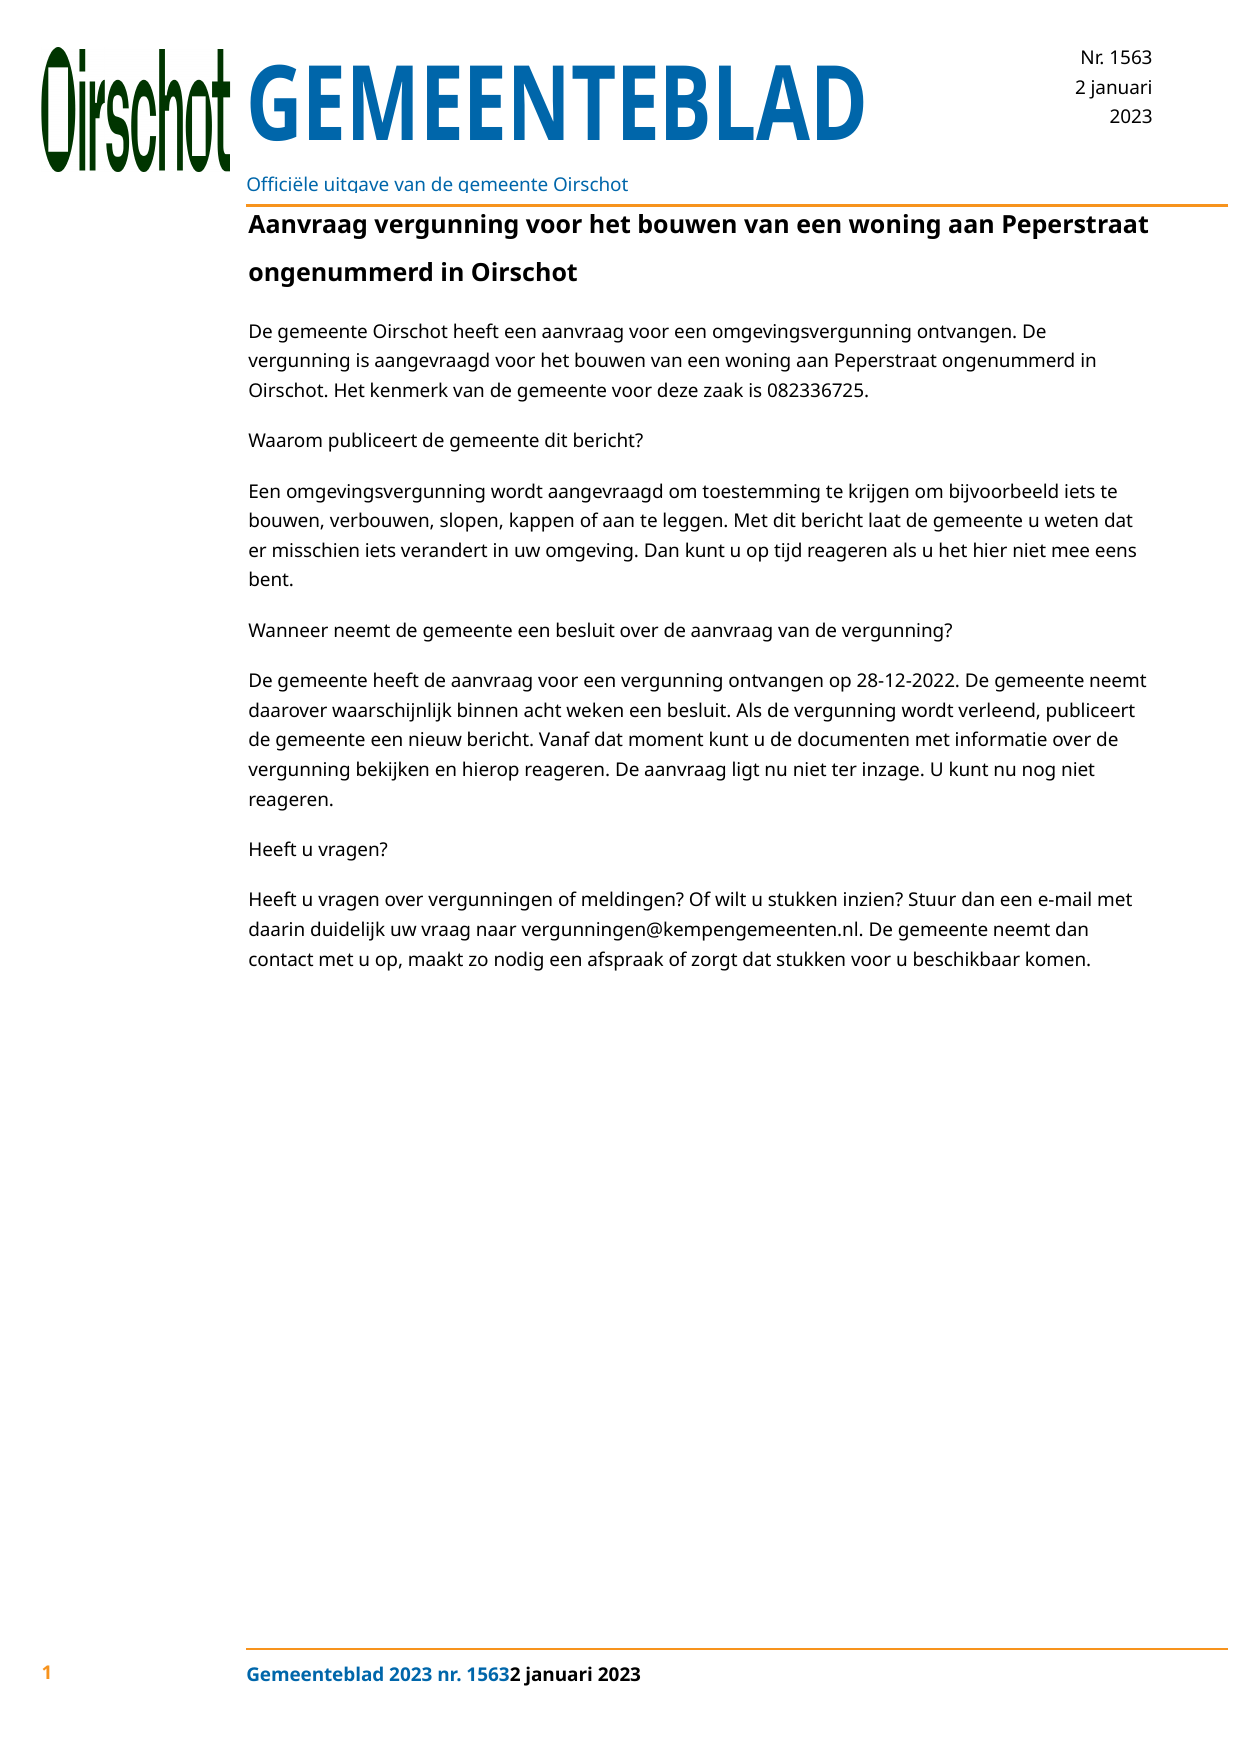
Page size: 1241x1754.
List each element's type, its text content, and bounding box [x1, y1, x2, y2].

text Waarom publiceert de gemeente dit bericht? [248, 427, 1152, 453]
text Heeft u vragen? [248, 836, 1152, 862]
picture [41, 47, 231, 172]
text Een omgevingsvergunning wordt aangevraagd om toestemming te krijgen om bijvoorbeeld iets te bouwen, verbouwen, slopen, kappen of aan te leggen. Met dit bericht laat de gemeente u weten dat er misschien iets verandert in uw omgeving. Dan kunt u op tijd reageren als u het hier niet mee eens bent. [248, 478, 1152, 592]
text Aanvraag vergunning voor het bouwen van een woning aan Peperstraat ongenummerd in Oirschot [248, 207, 1152, 288]
text Wanneer neemt de gemeente een besluit over de aanvraag van de vergunning? [248, 617, 1152, 643]
text Heeft u vragen over vergunningen of meldingen? Of wilt u stukken inzien? Stuur dan een e-mail met daarin duidelijk uw vraag naar vergunningen@kempengemeenten.nl. De gemeente neemt dan contact met u op, maakt zo nodig een afspraak of zorgt dat stukken voor u beschikbaar komen. [248, 887, 1152, 972]
text De gemeente Oirschot heeft een aanvraag voor een omgevingsvergunning ontvangen. De vergunning is aangevraagd voor het bouwen van een woning aan Peperstraat ongenummerd in Oirschot. Het kenmerk van de gemeente voor deze zaak is 082336725. [248, 318, 1152, 403]
text De gemeente heeft de aanvraag voor een vergunning ontvangen op 28-12-2022. De gemeente neemt daarover waarschijnlijk binnen acht weken een besluit. Als de vergunning wordt verleend, publiceert de gemeente een nieuw bericht. Vanaf dat moment kunt u de documenten met informatie over de vergunning bekijken en hierop reageren. De aanvraag ligt nu niet ter inzage. U kunt nu nog niet reageren. [248, 667, 1152, 812]
